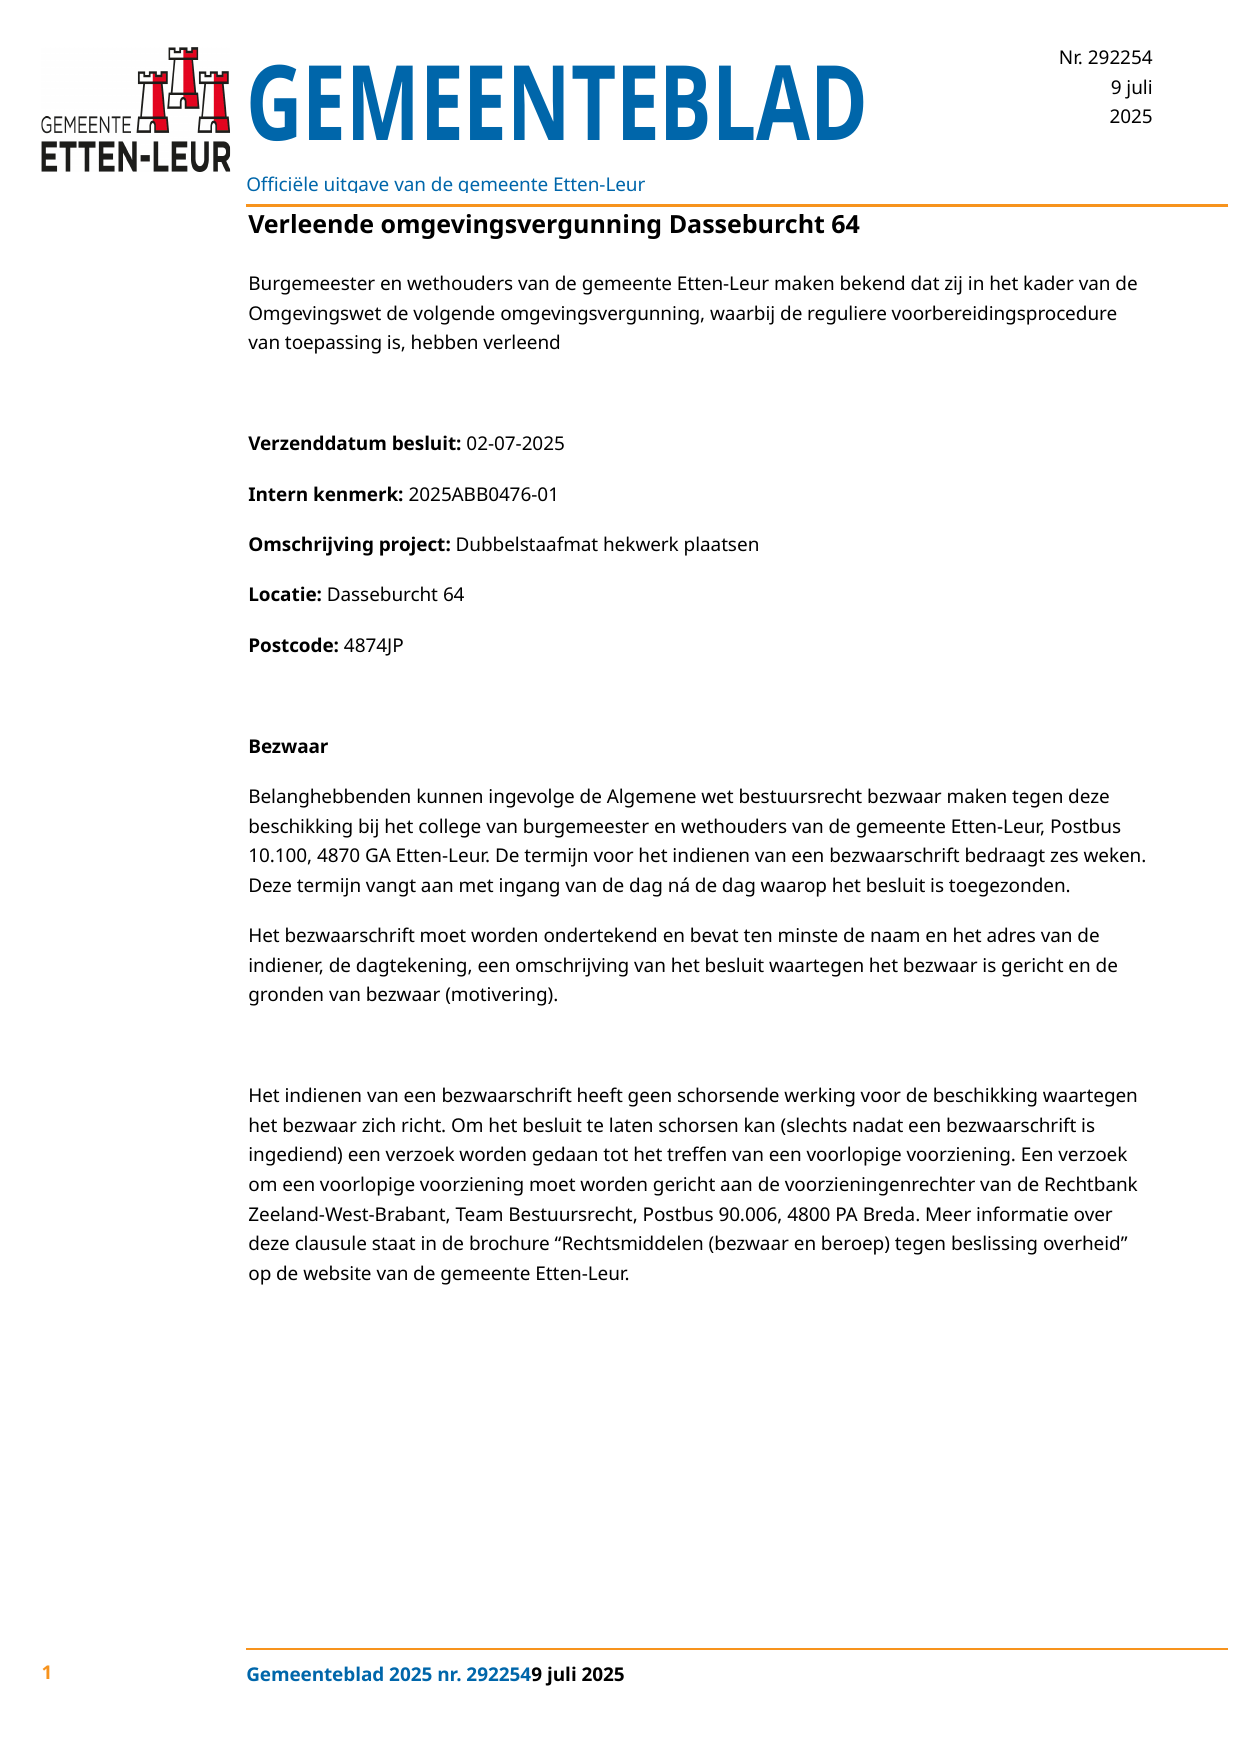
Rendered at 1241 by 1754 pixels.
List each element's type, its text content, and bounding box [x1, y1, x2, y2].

text Belanghebbenden kunnen ingevolge de Algemene wet bestuursrecht bezwaar maken tegen deze beschikking bij het college van burgemeester en wethouders van de gemeente Etten-Leur, Postbus 10.100, 4870 GA Etten-Leur. De termijn voor het indienen van een bezwaarschrift bedraagt zes weken. Deze termijn vangt aan met ingang van de dag ná de dag waarop het besluit is toegezonden. [248, 783, 1152, 898]
text Verleende omgevingsvergunning Dasseburcht 64 [248, 207, 1152, 241]
text Het indienen van een bezwaarschrift heeft geen schorsende werking voor de beschikking waartegen het bezwaar zich richt. Om het besluit te laten schorsen kan (slechts nadat een bezwaarschrift is ingediend) een verzoek worden gedaan tot het treffen van een voorlopige voorziening. Een verzoek om een voorlopige voorziening moet worden gericht aan de voorzieningenrechter van de Rechtbank Zeeland-West-Brabant, Team Bestuursrecht, Postbus 90.006, 4800 PA Breda. Meer informatie over deze clausule staat in de brochure “Rechtsmiddelen (bezwaar en beroep) tegen beslissing overheid” op de website van de gemeente Etten-Leur. [248, 1082, 1152, 1286]
text Locatie: Dasseburcht 64 [248, 582, 1152, 607]
text Postcode: 4874JP [248, 632, 1152, 658]
picture [41, 47, 231, 172]
text Intern kenmerk: 2025ABB0476-01 [248, 481, 1152, 506]
text Burgemeester en wethouders van de gemeente Etten-Leur maken bekend dat zij in het kader van de Omgevingswet de volgende omgevingsvergunning, waarbij de reguliere voorbereidingsprocedure van toepassing is, hebben verleend [248, 270, 1152, 355]
text Bezwaar [248, 733, 1152, 758]
text Omschrijving project: Dubbelstaafmat hekwerk plaatsen [248, 531, 1152, 557]
text Verzenddatum besluit: 02-07-2025 [248, 430, 1152, 456]
text Het bezwaarschrift moet worden ondertekend en bevat ten minste de naam en het adres van de indiener, de dagtekening, een omschrijving van het besluit waartegen het bezwaar is gericht en de gronden van bezwaar (motivering). [248, 922, 1152, 1007]
